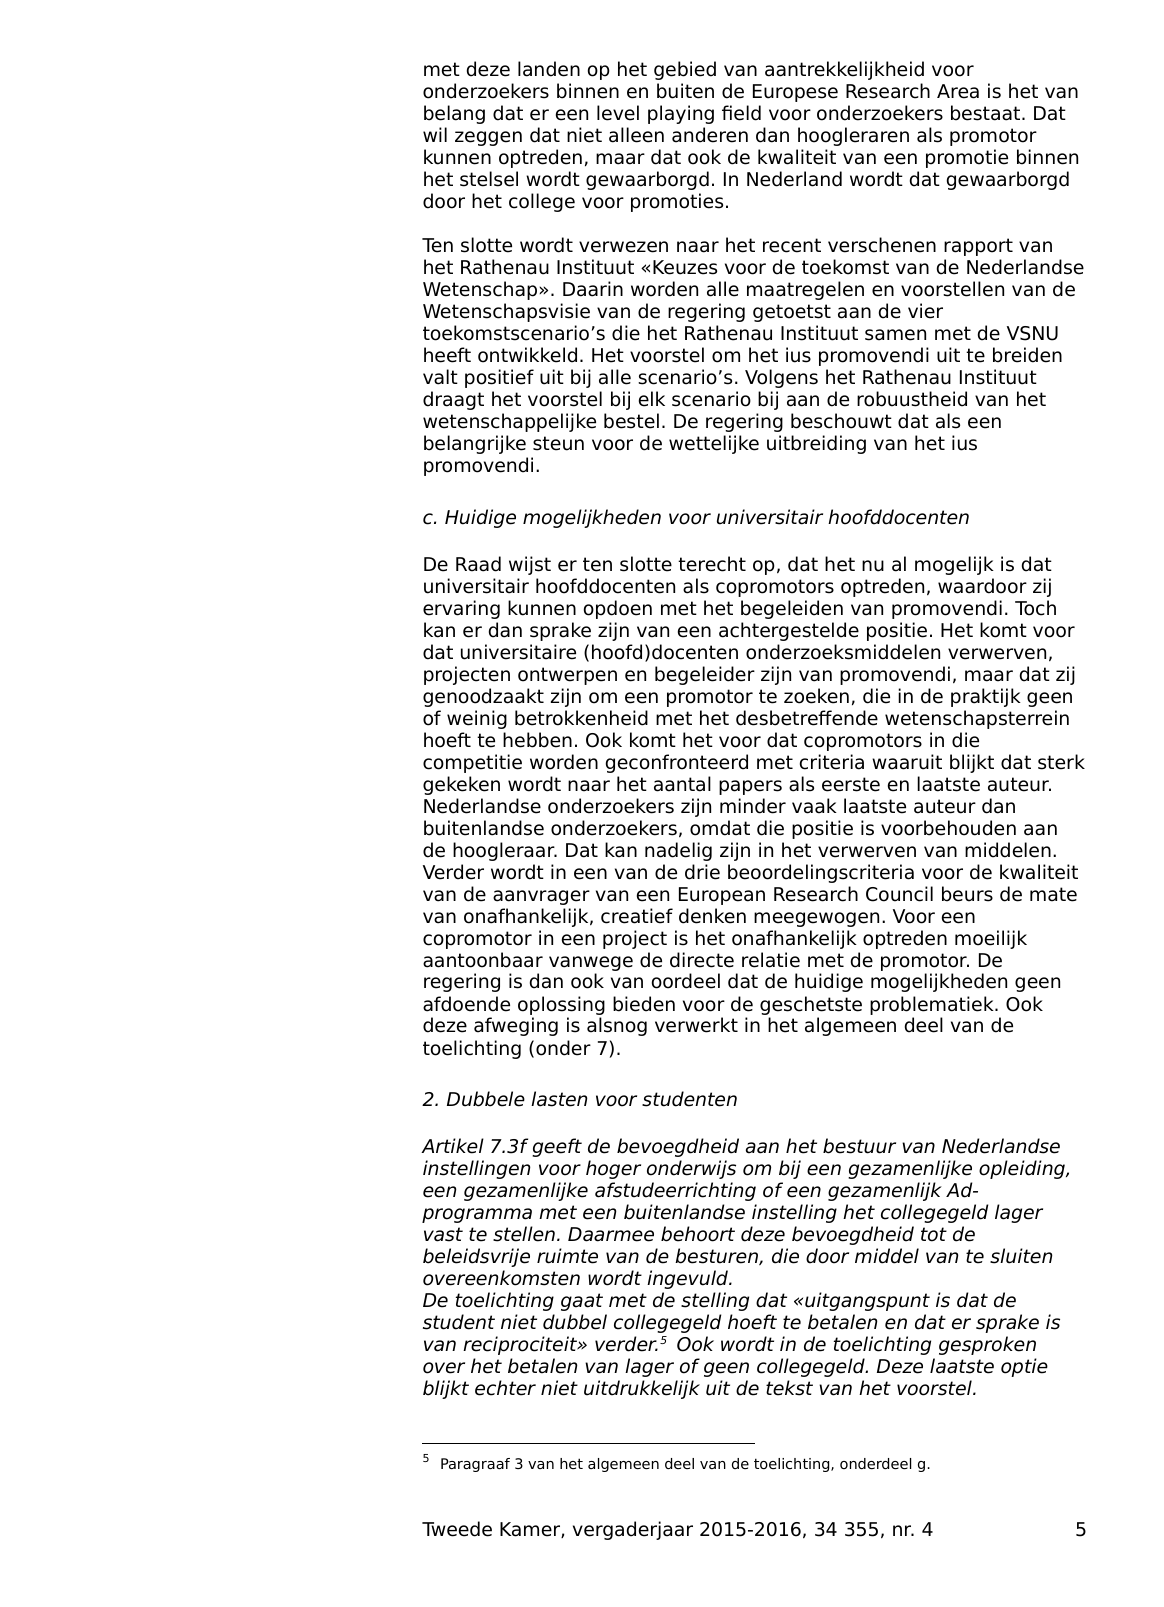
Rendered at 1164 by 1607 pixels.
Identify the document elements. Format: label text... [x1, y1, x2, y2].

text Artikel 7.3f geeft de bevoegdheid aan het bestuur van Nederlandse instellingen voor hoger onderwijs om bij een gezamenlijke opleiding, een gezamenlijke afstudeerrichting of een gezamenlijk Ad-programma met een buitenlandse instelling het collegegeld lager vast te stellen. Daarmee behoort deze bevoegdheid tot de beleidsvrije ruimte van de besturen, die door middel van te sluiten overeenkomsten wordt ingevuld. [422, 1136, 1087, 1290]
text Paragraaf 3 van het algemeen deel van de toelichting, onderdeel g. [422, 1452, 1087, 1474]
text met deze landen op het gebied van aantrekkelijkheid voor onderzoekers binnen en buiten de Europese Research Area is het van belang dat er een level playing field voor onderzoekers bestaat. Dat wil zeggen dat niet alleen anderen dan hoogleraren als promotor kunnen optreden, maar dat ook de kwaliteit van een promotie binnen het stelsel wordt gewaarborgd. In Nederland wordt dat gewaarborgd door het college voor promoties. [422, 59, 1087, 213]
text De Raad wijst er ten slotte terecht op, dat het nu al mogelijk is dat universitair hoofddocenten als copromotors optreden, waardoor zij ervaring kunnen opdoen met het begeleiden van promovendi. Toch kan er dan sprake zijn van een achtergestelde positie. Het komt voor dat universitaire (hoofd)docenten onderzoeksmiddelen verwerven, projecten ontwerpen en begeleider zijn van promovendi, maar dat zij genoodzaakt zijn om een promotor te zoeken, die in de praktijk geen of weinig betrokkenheid met het desbetreffende wetenschapsterrein hoeft te hebben. Ook komt het voor dat copromotors in die competitie worden geconfronteerd met criteria waaruit blijkt dat sterk gekeken wordt naar het aantal papers als eerste en laatste auteur. Nederlandse onderzoekers zijn minder vaak laatste auteur dan buitenlandse onderzoekers, omdat die positie is voorbehouden aan de hoogleraar. Dat kan nadelig zijn in het verwerven van middelen. Verder wordt in een van de drie beoordelingscriteria voor de kwaliteit van de aanvrager van een European Research Council beurs de mate van onafhankelijk, creatief denken meegewogen. Voor een copromotor in een project is het onafhankelijk optreden moeilijk aantoonbaar vanwege de directe relatie met de promotor. De regering is dan ook van oordeel dat de huidige mogelijkheden geen afdoende oplossing bieden voor de geschetste problematiek. Ook deze afweging is alsnog verwerkt in het algemeen deel van de toelichting (onder 7). [422, 554, 1087, 1059]
subtitle c. Huidige mogelijkheden voor universitair hoofddocenten [422, 507, 1087, 529]
text Ten slotte wordt verwezen naar het recent verschenen rapport van het Rathenau Instituut «Keuzes voor de toekomst van de Nederlandse Wetenschap». Daarin worden alle maatregelen en voorstellen van de Wetenschapsvisie van de regering getoetst aan de vier toekomstscenario’s die het Rathenau Instituut samen met de VSNU heeft ontwikkeld. Het voorstel om het ius promovendi uit te breiden valt positief uit bij alle scenario’s. Volgens het Rathenau Instituut draagt het voorstel bij elk scenario bij aan de robuustheid van het wetenschappelijke bestel. De regering beschouwt dat als een belangrijke steun voor de wettelijke uitbreiding van het ius promovendi. [422, 235, 1087, 477]
subtitle 2. Dubbele lasten voor studenten [422, 1089, 1087, 1111]
text De toelichting gaat met de stelling dat «uitgangspunt is dat de student niet dubbel collegegeld hoeft te betalen en dat er sprake is van reciprociteit» verder. Ook wordt in de toelichting gesproken over het betalen van lager of geen collegegeld. Deze laatste optie blijkt echter niet uitdrukkelijk uit de tekst van het voorstel. [422, 1290, 1087, 1400]
